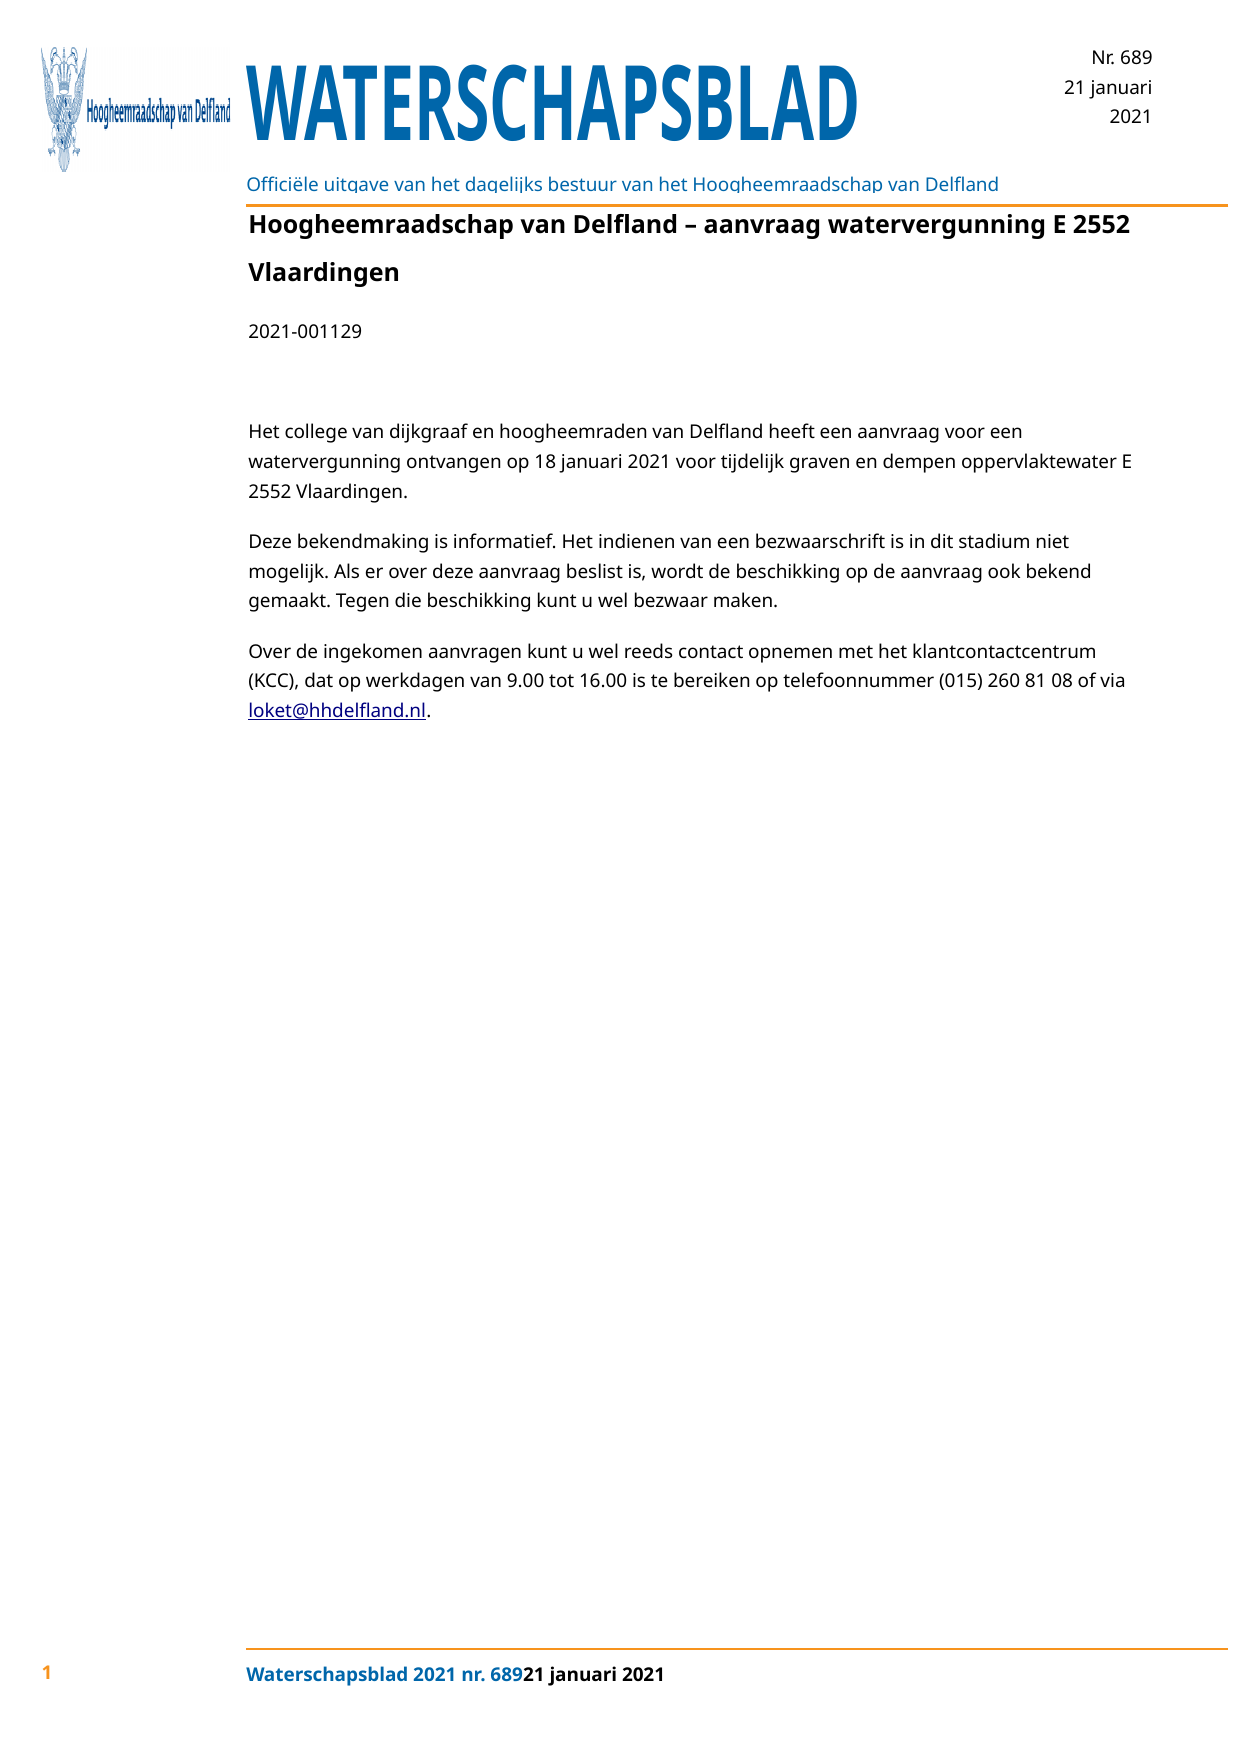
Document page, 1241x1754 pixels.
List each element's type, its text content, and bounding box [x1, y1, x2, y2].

text 2021-001129 [248, 318, 1152, 344]
text Hoogheemraadschap van Delfland – aanvraag watervergunning E 2552 Vlaardingen [248, 207, 1152, 288]
picture [41, 47, 231, 172]
text Over de ingekomen aanvragen kunt u wel reeds contact opnemen met het klantcontactcentrum (KCC), dat op werkdagen van 9.00 tot 16.00 is te bereiken op telefoonnummer (015) 260 81 08 of via loket@hhdelfland.nl. [248, 638, 1152, 723]
text Het college van dijkgraaf en hoogheemraden van Delfland heeft een aanvraag voor een watervergunning ontvangen op 18 januari 2021 voor tijdelijk graven en dempen oppervlaktewater E 2552 Vlaardingen. [248, 419, 1152, 504]
text Deze bekendmaking is informatief. Het indienen van een bezwaarschrift is in dit stadium niet mogelijk. Als er over deze aanvraag beslist is, wordt de beschikking op de aanvraag ook bekend gemaakt. Tegen die beschikking kunt u wel bezwaar maken. [248, 528, 1152, 613]
